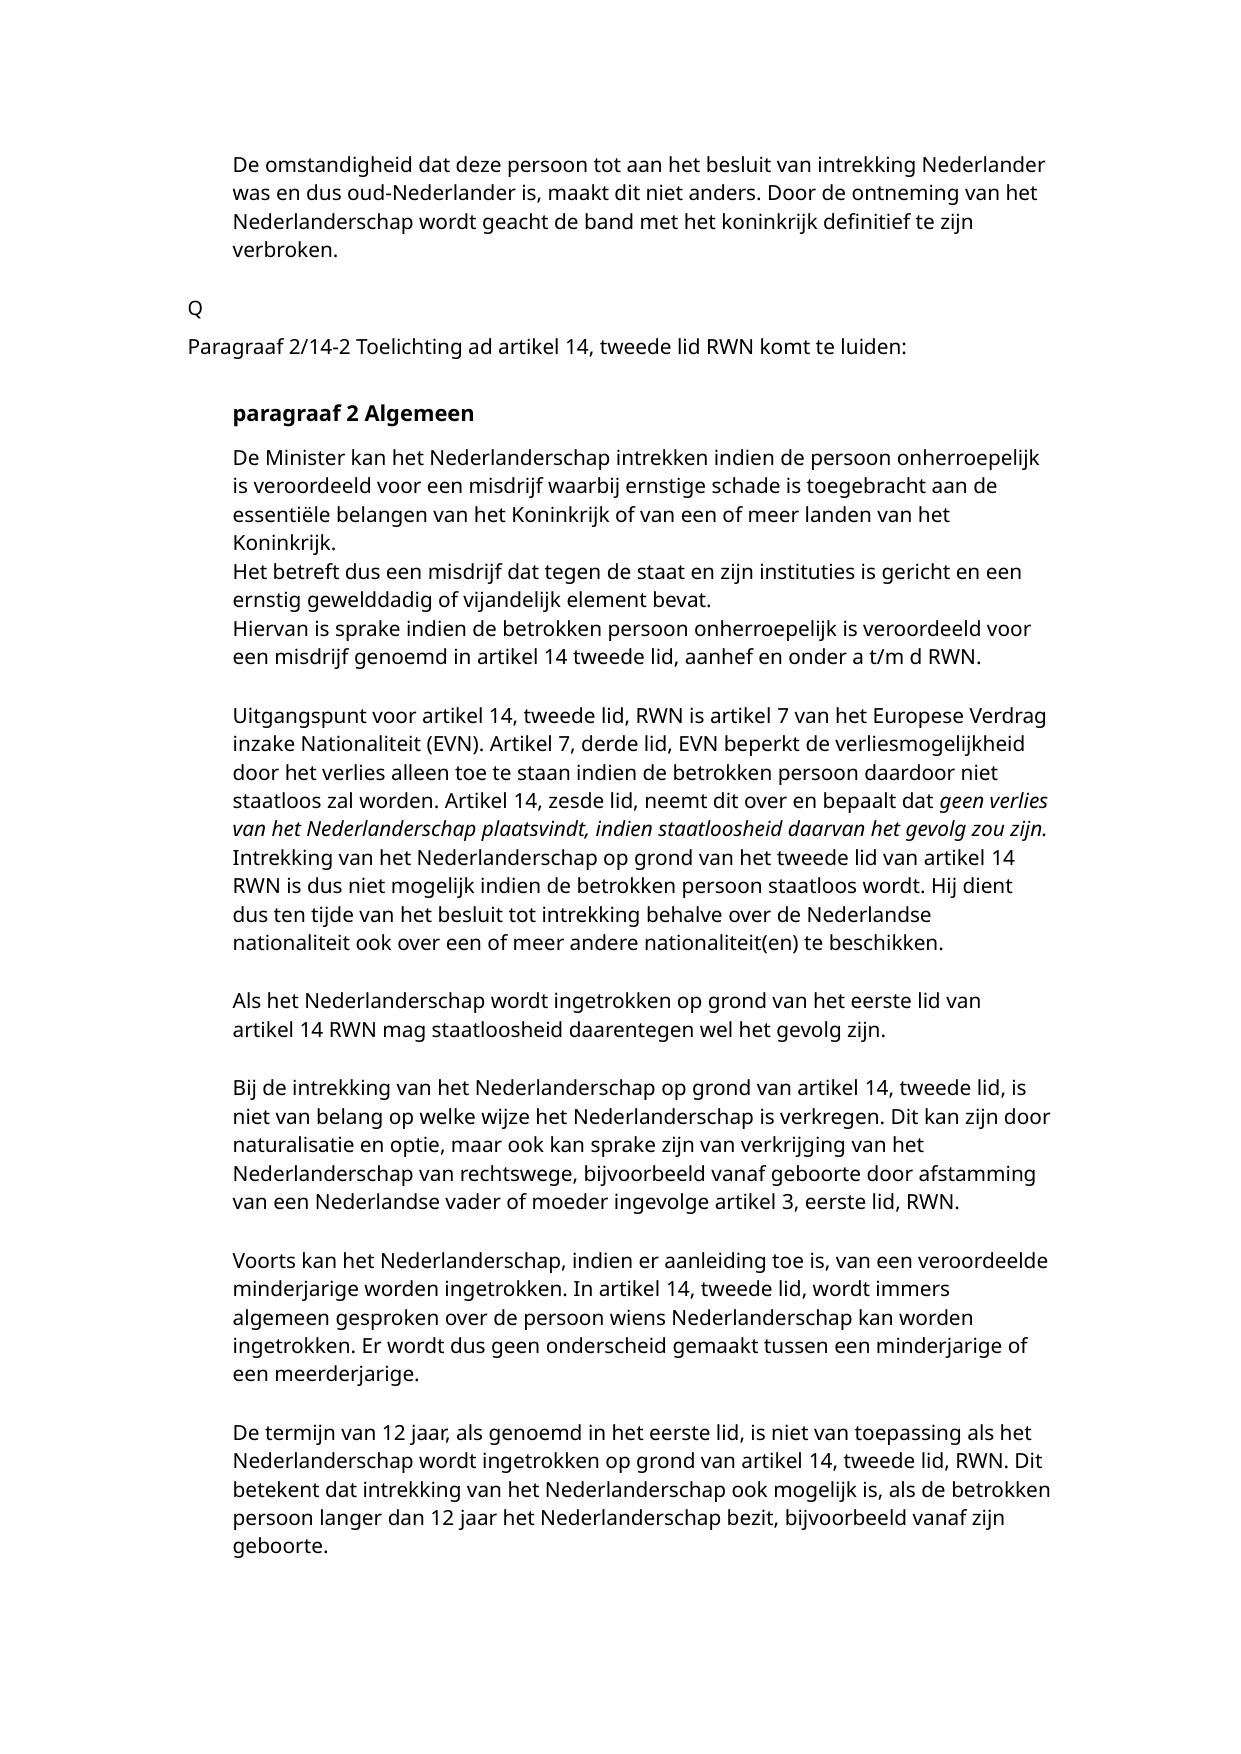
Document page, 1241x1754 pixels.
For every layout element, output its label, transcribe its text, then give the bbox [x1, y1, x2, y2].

text Q [187, 294, 1053, 321]
text Uitgangspunt voor artikel 14, tweede lid, RWN is artikel 7 van het Europese Verdrag inzake Nationaliteit (EVN). Artikel 7, derde lid, EVN beperkt de verliesmogelijkheid door het verlies alleen toe te staan indien de betrokken persoon daardoor niet staatloos zal worden. Artikel 14, zesde lid, neemt dit over en bepaalt dat geen verlies van het Nederlanderschap plaatsvindt, indien staatloosheid daarvan het gevolg zou zijn. Intrekking van het Nederlanderschap op grond van het tweede lid van artikel 14 RWN is dus niet mogelijk indien de betrokken persoon staatloos wordt. Hij dient dus ten tijde van het besluit tot intrekking behalve over de Nederlandse nationaliteit ook over een of meer andere nationaliteit(en) te beschikken. [232, 701, 1053, 957]
text De Minister kan het Nederlanderschap intrekken indien de persoon onherroepelijk is veroordeeld voor een misdrijf waarbij ernstige schade is toegebracht aan de essentiële belangen van het Koninkrijk of van een of meer landen van het Koninkrijk. [232, 443, 1053, 557]
text De termijn van 12 jaar, als genoemd in het eerste lid, is niet van toepassing als het Nederlanderschap wordt ingetrokken op grond van artikel 14, tweede lid, RWN. Dit betekent dat intrekking van het Nederlanderschap ook mogelijk is, als de betrokken persoon langer dan 12 jaar het Nederlanderschap bezit, bijvoorbeeld vanaf zijn geboorte. [232, 1418, 1053, 1560]
subtitle paragraaf 2 Algemeen [232, 398, 1053, 428]
text De omstandigheid dat deze persoon tot aan het besluit van intrekking Nederlander was en dus oud-Nederlander is, maakt dit niet anders. Door de ontneming van het Nederlanderschap wordt geacht de band met het koninkrijk definitief te zijn verbroken. [232, 150, 1053, 264]
text Hiervan is sprake indien de betrokken persoon onherroepelijk is veroordeeld voor een misdrijf genoemd in artikel 14 tweede lid, aanhef en onder a t/m d RWN. [232, 614, 1053, 671]
text Paragraaf 2/14-2 Toelichting ad artikel 14, tweede lid RWN komt te luiden: [187, 332, 1053, 361]
text Als het Nederlanderschap wordt ingetrokken op grond van het eerste lid van artikel 14 RWN mag staatloosheid daarentegen wel het gevolg zijn. [232, 987, 1053, 1043]
text Bij de intrekking van het Nederlanderschap op grond van artikel 14, tweede lid, is niet van belang op welke wijze het Nederlanderschap is verkregen. Dit kan zijn door naturalisatie en optie, maar ook kan sprake zijn van verkrijging van het Nederlanderschap van rechtswege, bijvoorbeeld vanaf geboorte door afstamming van een Nederlandse vader of moeder ingevolge artikel 3, eerste lid, RWN. [232, 1073, 1053, 1216]
text Het betreft dus een misdrijf dat tegen de staat en zijn instituties is gericht en een ernstig gewelddadig of vijandelijk element bevat. [232, 557, 1053, 614]
text Voorts kan het Nederlanderschap, indien er aanleiding toe is, van een veroordeelde minderjarige worden ingetrokken. In artikel 14, tweede lid, wordt immers algemeen gesproken over de persoon wiens Nederlanderschap kan worden ingetrokken. Er wordt dus geen onderscheid gemaakt tussen een minderjarige of een meerderjarige. [232, 1246, 1053, 1388]
